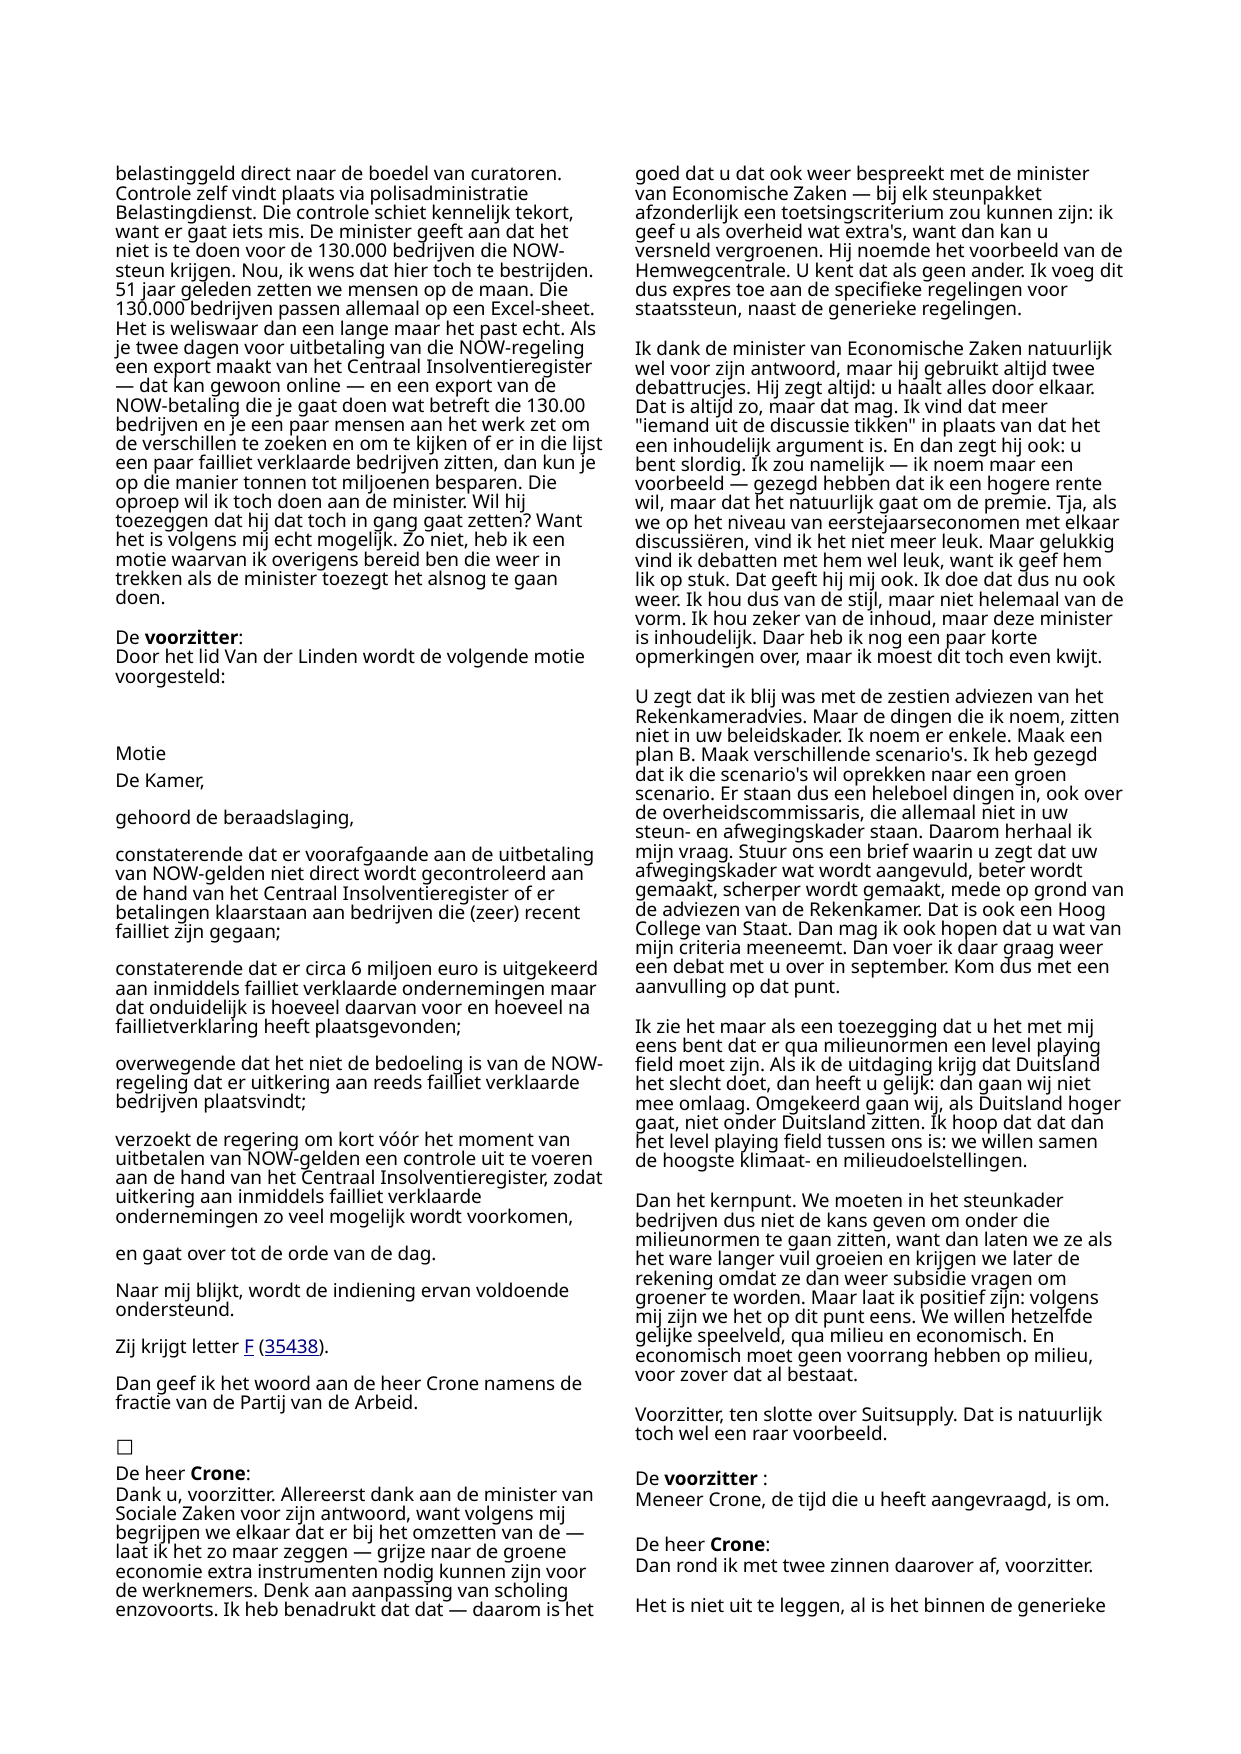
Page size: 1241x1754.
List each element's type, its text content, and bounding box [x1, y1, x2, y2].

text Het is niet uit te leggen, al is het binnen de generieke [635, 1597, 1125, 1616]
text constaterende dat er voorafgaande aan de uitbetaling van NOW-gelden niet direct wordt gecontroleerd aan de hand van het Centraal Insolventieregister of er betalingen klaarstaan aan bedrijven die (zeer) recent failliet zijn gegaan; [115, 846, 605, 942]
text Zij krijgt letter F (35438). [115, 1338, 605, 1357]
text Dan geef ik het woord aan de heer Crone namens de fractie van de Partij van de Arbeid. [115, 1375, 605, 1413]
text Ik dank de minister van Economische Zaken natuurlijk wel voor zijn antwoord, maar hij gebruikt altijd twee debattrucjes. Hij zegt altijd: u haalt alles door elkaar. Dat is altijd zo, maar dat mag. Ik vind dat meer "iemand uit de discussie tikken" in plaats van dat het een inhoudelijk argument is. En dan zegt hij ook: u bent slordig. Ik zou namelijk — ik noem maar een voorbeeld — gezegd hebben dat ik een hogere rente wil, maar dat het natuurlijk gaat om de premie. Tja, als we op het niveau van eerstejaarseconomen met elkaar discussiëren, vind ik het niet meer leuk. Maar gelukkig vind ik debatten met hem wel leuk, want ik geef hem lik op stuk. Dat geeft hij mij ook. Ik doe dat dus nu ook weer. Ik hou dus van de stijl, maar niet helemaal van de vorm. Ik hou zeker van de inhoud, maar deze minister is inhoudelijk. Daar heb ik nog een paar korte opmerkingen over, maar ik moest dit toch even kwijt. [635, 340, 1125, 668]
text overwegende dat het niet de bedoeling is van de NOW-regeling dat er uitkering aan reeds failliet verklaarde bedrijven plaatsvindt; [115, 1055, 605, 1113]
text Ik zie het maar als een toezegging dat u het met mij eens bent dat er qua milieunormen een level playing field moet zijn. Als ik de uitdaging krijg dat Duitsland het slecht doet, dan heeft u gelijk: dan gaan wij niet mee omlaag. Omgekeerd gaan wij, als Duitsland hoger gaat, niet onder Duitsland zitten. Ik hoop dat dat dan het level playing field tussen ons is: we willen samen de hoogste klimaat- en milieudoelstellingen. [635, 1018, 1125, 1172]
text Dank u, voorzitter. Allereerst dank aan de minister van Sociale Zaken voor zijn antwoord, want volgens mij begrijpen we elkaar dat er bij het omzetten van de — laat ik het zo maar zeggen — grijze naar de groene economie extra instrumenten nodig kunnen zijn voor de werknemers. Denk aan aanpassing van scholing enzovoorts. Ik heb benadrukt dat dat — daarom is het [115, 1486, 605, 1621]
text constaterende dat er circa 6 miljoen euro is uitgekeerd aan inmiddels failliet verklaarde ondernemingen maar dat onduidelijk is hoeveel daarvan voor en hoeveel na faillietverklaring heeft plaatsgevonden; [115, 960, 605, 1037]
text en gaat over tot de orde van de dag. [115, 1244, 605, 1264]
text Naar mij blijkt, wordt de indiening ervan voldoende ondersteund. [115, 1282, 605, 1320]
text De voorzitter : [635, 1465, 1125, 1491]
text De voorzitter: [115, 629, 605, 648]
text Motie [115, 741, 605, 766]
text Door het lid Van der Linden wordt de volgende motie voorgesteld: [115, 648, 605, 687]
text gehoord de beraadslaging, [115, 809, 605, 828]
text goed dat u dat ook weer bespreekt met de minister van Economische Zaken — bij elk steunpakket afzonderlijk een toetsingscriterium zou kunnen zijn: ik geef u als overheid wat extra's, want dan kan u versneld vergroenen. Hij noemde het voorbeeld van de Hemwegcentrale. U kent dat als geen ander. Ik voeg dit dus expres toe aan de specifieke regelingen voor staatssteun, naast de generieke regelingen. [635, 165, 1125, 319]
text Dan rond ik met twee zinnen daarover af, voorzitter. [635, 1557, 1125, 1576]
text verzoekt de regering om kort vóór het moment van uitbetalen van NOW-gelden een controle uit te voeren aan de hand van het Centraal Insolventieregister, zodat uitkering aan inmiddels failliet verklaarde ondernemingen zo veel mogelijk wordt voorkomen, [115, 1131, 605, 1227]
text Voorzitter, ten slotte over Suitsupply. Dat is natuurlijk toch wel een raar voorbeeld. [635, 1406, 1125, 1444]
text Dan het kernpunt. We moeten in het steunkader bedrijven dus niet de kans geven om onder die milieunormen te gaan zitten, want dan laten we ze als het ware langer vuil groeien en krijgen we later de rekening omdat ze dan weer subsidie vragen om groener te worden. Maar laat ik positief zijn: volgens mij zijn we het op dit punt eens. We willen hetzelfde gelijke speelveld, qua milieu en economisch. En economisch moet geen voorrang hebben op milieu, voor zover dat al bestaat. [635, 1192, 1125, 1385]
text De heer Crone: [115, 1460, 605, 1486]
text U zegt dat ik blij was met de zestien adviezen van het Rekenkameradvies. Maar de dingen die ik noem, zitten niet in uw beleidskader. Ik noem er enkele. Maak een plan B. Maak verschillende scenario's. Ik heb gezegd dat ik die scenario's wil oprekken naar een groen scenario. Er staan dus een heleboel dingen in, ook over de overheidscommissaris, die allemaal niet in uw steun- en afwegingskader staan. Daarom herhaal ik mijn vraag. Stuur ons een brief waarin u zegt dat uw afwegingskader wat wordt aangevuld, beter wordt gemaakt, scherper wordt gemaakt, mede op grond van de adviezen van de Rekenkamer. Dat is ook een Hoog College van Staat. Dan mag ik ook hopen dat u wat van mijn criteria meeneemt. Dan voer ik daar graag weer een debat met u over in september. Kom dus met een aanvulling op dat punt. [635, 688, 1125, 997]
text De heer Crone: [635, 1531, 1125, 1557]
text Meneer Crone, de tijd die u heeft aangevraagd, is om. [635, 1491, 1125, 1510]
text ⬜ [115, 1434, 605, 1460]
text belastinggeld direct naar de boedel van curatoren. Controle zelf vindt plaats via polisadministratie Belastingdienst. Die controle schiet kennelijk tekort, want er gaat iets mis. De minister geeft aan dat het niet is te doen voor de 130.000 bedrijven die NOW-steun krijgen. Nou, ik wens dat hier toch te bestrijden. 51 jaar geleden zetten we mensen op de maan. Die 130.000 bedrijven passen allemaal op een Excel-sheet. Het is weliswaar dan een lange maar het past echt. Als je twee dagen voor uitbetaling van die NOW-regeling een export maakt van het Centraal Insolventieregister — dat kan gewoon online — en een export van de NOW-betaling die je gaat doen wat betreft die 130.00 bedrijven en je een paar mensen aan het werk zet om de verschillen te zoeken en om te kijken of er in die lijst een paar failliet verklaarde bedrijven zitten, dan kun je op die manier tonnen tot miljoenen besparen. Die oproep wil ik toch doen aan de minister. Wil hij toezeggen dat hij dat toch in gang gaat zetten? Want het is volgens mij echt mogelijk. Zo niet, heb ik een motie waarvan ik overigens bereid ben die weer in trekken als de minister toezegt het alsnog te gaan doen. [115, 165, 605, 608]
text De Kamer, [115, 772, 605, 791]
